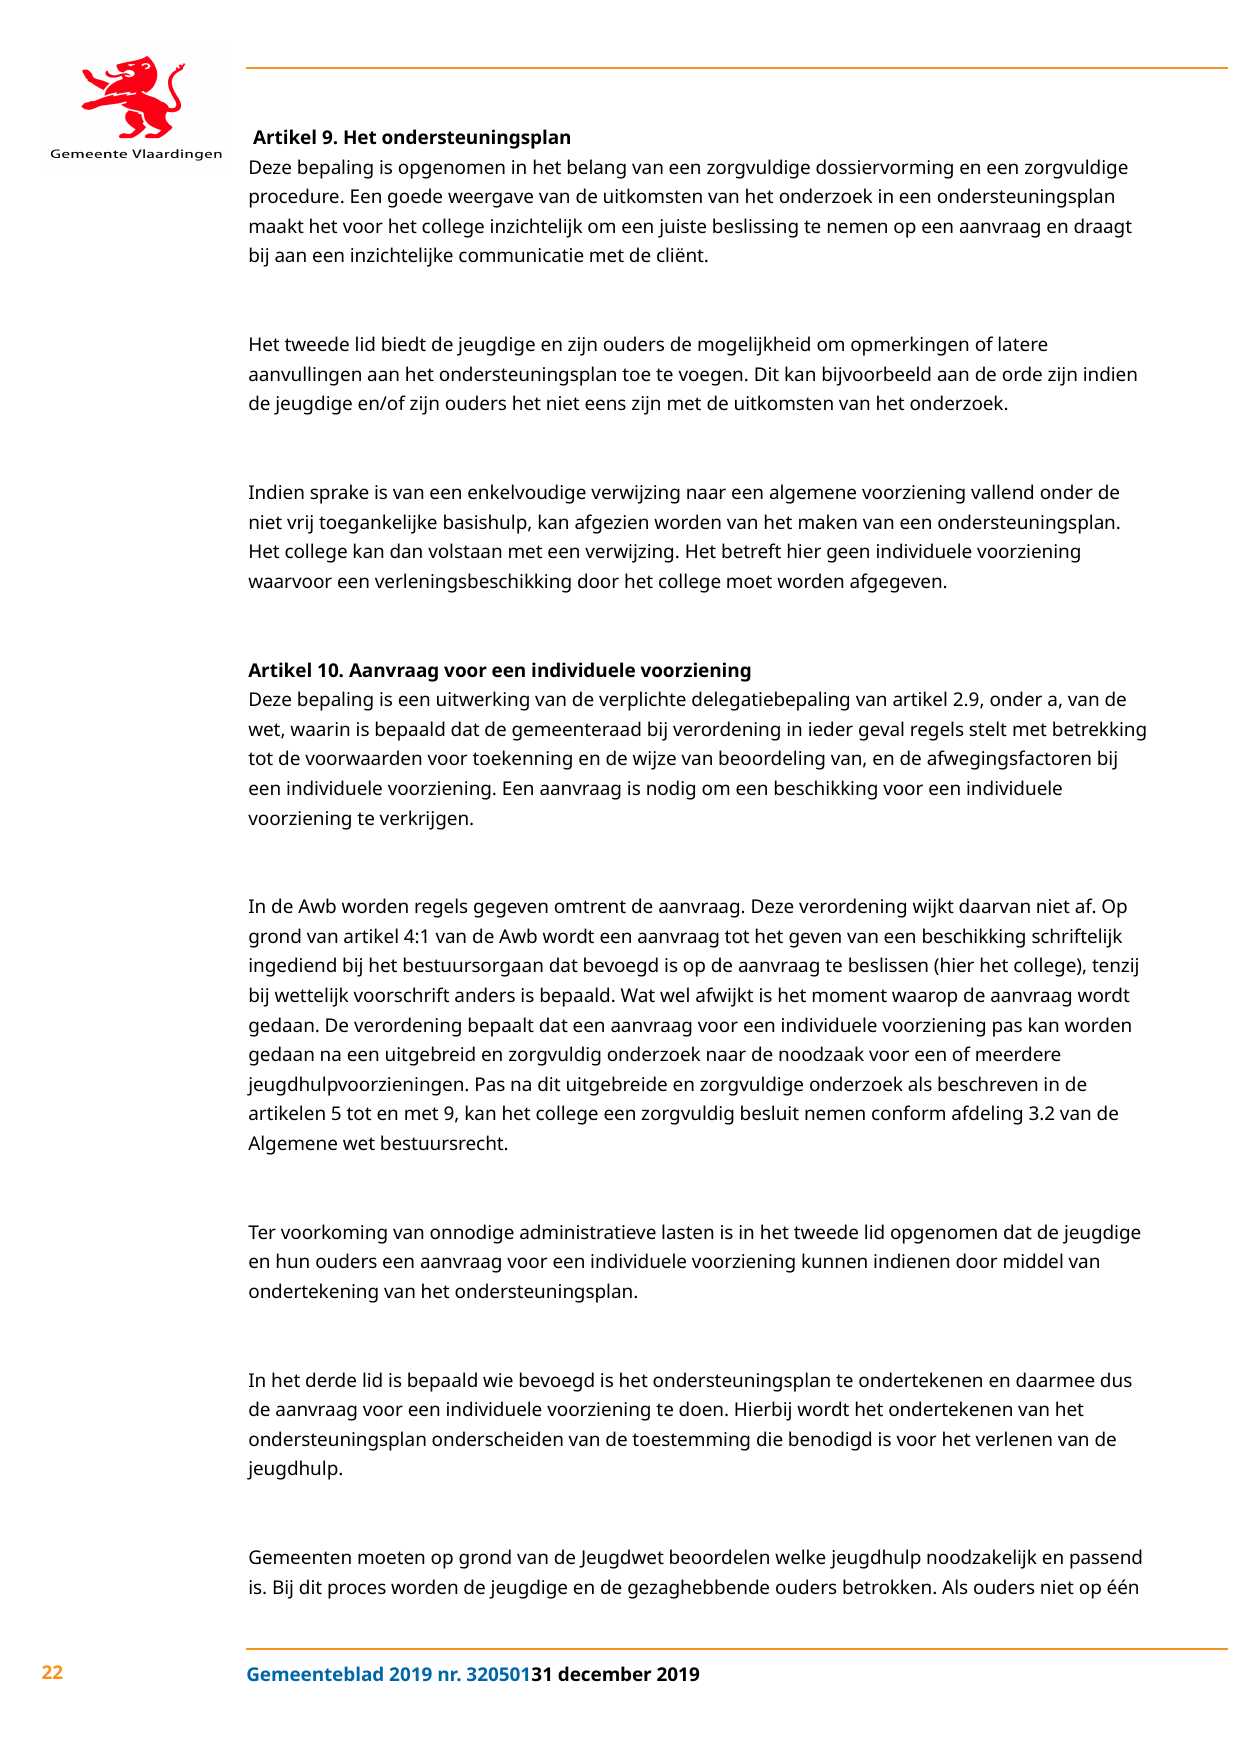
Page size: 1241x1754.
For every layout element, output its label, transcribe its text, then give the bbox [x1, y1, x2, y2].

text Artikel 10. Aanvraag voor een individuele voorziening [248, 657, 1152, 683]
text In de Awb worden regels gegeven omtrent de aanvraag. Deze verordening wijkt daarvan niet af. Op grond van artikel 4:1 van de Awb wordt een aanvraag tot het geven van een beschikking schriftelijk ingediend bij het bestuursorgaan dat bevoegd is op de aanvraag te beslissen (hier het college), tenzij bij wettelijk voorschrift anders is bepaald. Wat wel afwijkt is het moment waarop de aanvraag wordt gedaan. De verordening bepaalt dat een aanvraag voor een individuele voorziening pas kan worden gedaan na een uitgebreid en zorgvuldig onderzoek naar de noodzaak voor een of meerdere jeugdhulpvoorzieningen. Pas na dit uitgebreide en zorgvuldige onderzoek als beschreven in de artikelen 5 tot en met 9, kan het college een zorgvuldig besluit nemen conform afdeling 3.2 van de Algemene wet bestuursrecht. [248, 893, 1152, 1156]
text Artikel 9. Het ondersteuningsplan [248, 124, 1152, 150]
picture [41, 47, 231, 172]
text Ter voorkoming van onnodige administratieve lasten is in het tweede lid opgenomen dat de jeugdige en hun ouders een aanvraag voor een individuele voorziening kunnen indienen door middel van ondertekening van het ondersteuningsplan. [248, 1219, 1152, 1304]
text Gemeenten moeten op grond van de Jeugdwet beoordelen welke jeugdhulp noodzakelijk en passend is. Bij dit proces worden de jeugdige en de gezaghebbende ouders betrokken. Als ouders niet op één [248, 1544, 1152, 1600]
text Het tweede lid biedt de jeugdige en zijn ouders de mogelijkheid om opmerkingen of latere aanvullingen aan het ondersteuningsplan toe te voegen. Dit kan bijvoorbeeld aan de orde zijn indien de jeugdige en/of zijn ouders het niet eens zijn met de uitkomsten van het onderzoek. [248, 331, 1152, 416]
text Indien sprake is van een enkelvoudige verwijzing naar een algemene voorziening vallend onder de niet vrij toegankelijke basishulp, kan afgezien worden van het maken van een ondersteuningsplan. Het college kan dan volstaan met een verwijzing. Het betreft hier geen individuele voorziening waarvoor een verleningsbeschikking door het college moet worden afgegeven. [248, 479, 1152, 594]
text Deze bepaling is opgenomen in het belang van een zorgvuldige dossiervorming en een zorgvuldige procedure. Een goede weergave van de uitkomsten van het onderzoek in een ondersteuningsplan maakt het voor het college inzichtelijk om een juiste beslissing te nemen op een aanvraag en draagt bij aan een inzichtelijke communicatie met de cliënt. [248, 154, 1152, 268]
text Deze bepaling is een uitwerking van de verplichte delegatiebepaling van artikel 2.9, onder a, van de wet, waarin is bepaald dat de gemeenteraad bij verordening in ieder geval regels stelt met betrekking tot de voorwaarden voor toekenning en de wijze van beoordeling van, en de afwegingsfactoren bij een individuele voorziening. Een aanvraag is nodig om een beschikking voor een individuele voorziening te verkrijgen. [248, 686, 1152, 831]
text In het derde lid is bepaald wie bevoegd is het ondersteuningsplan te ondertekenen en daarmee dus de aanvraag voor een individuele voorziening te doen. Hierbij wordt het ondertekenen van het ondersteuningsplan onderscheiden van de toestemming die benodigd is voor het verlenen van de jeugdhulp. [248, 1367, 1152, 1481]
